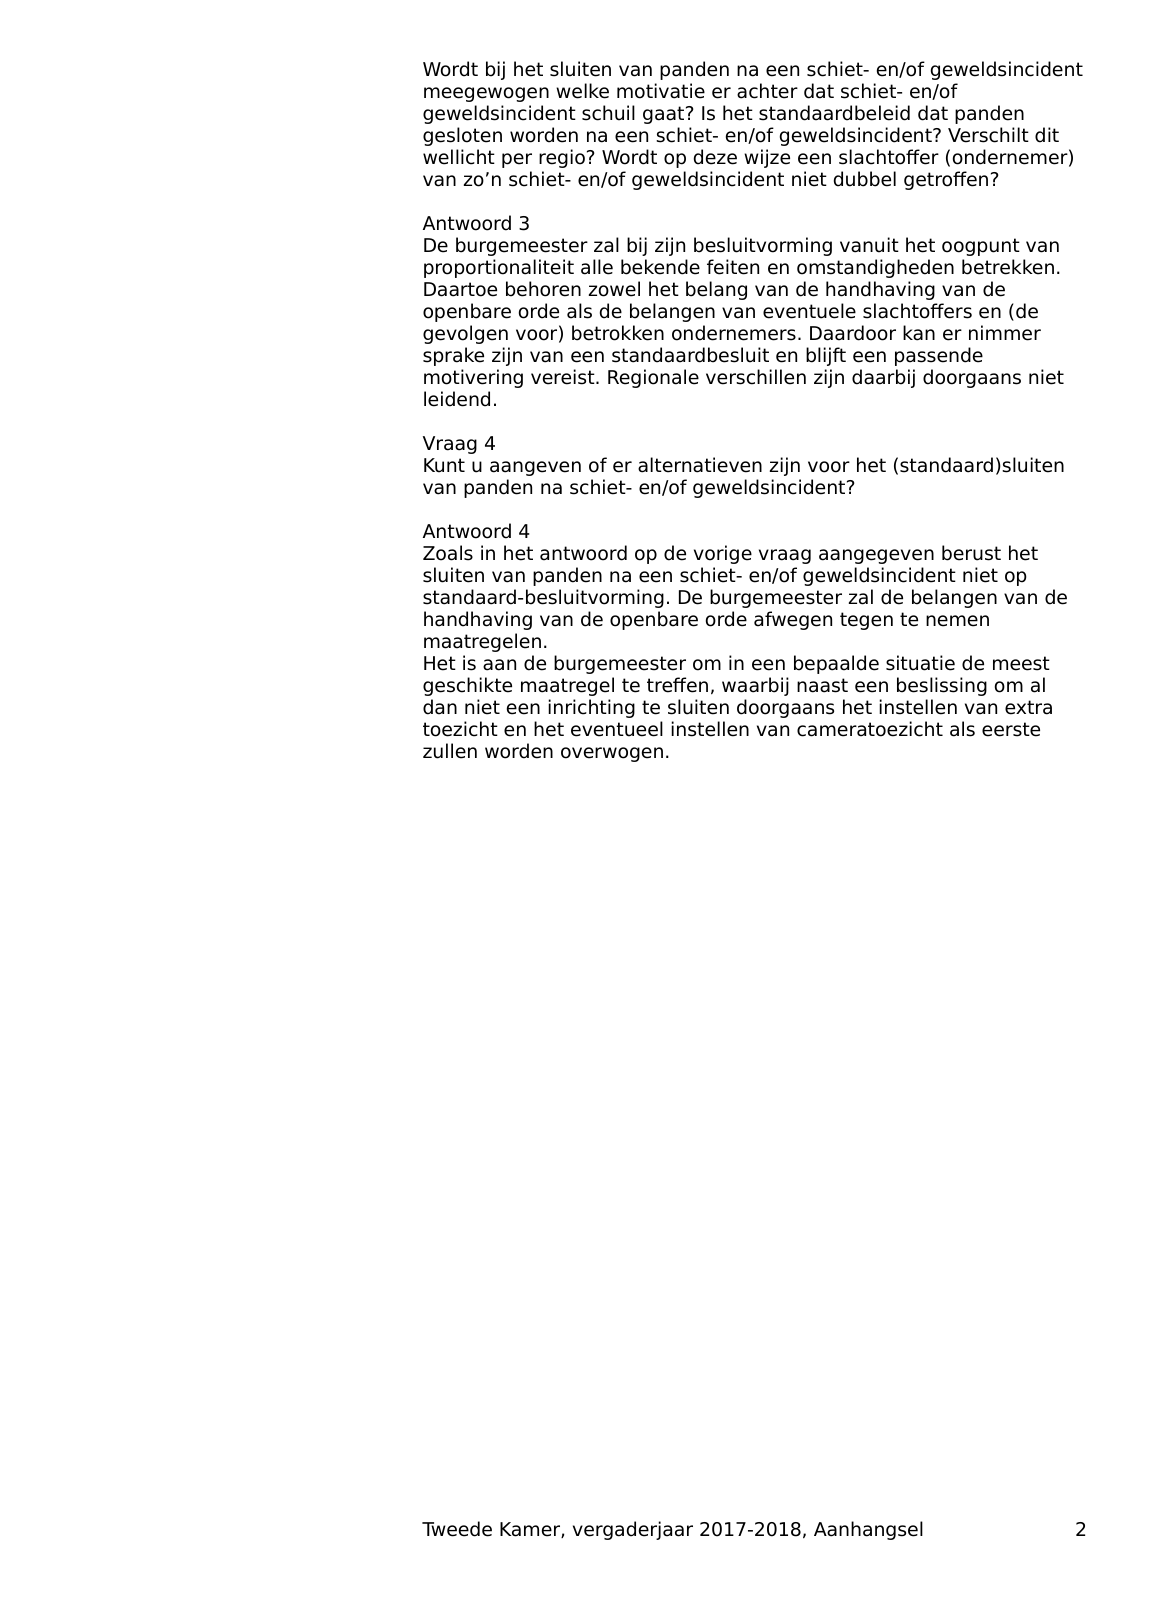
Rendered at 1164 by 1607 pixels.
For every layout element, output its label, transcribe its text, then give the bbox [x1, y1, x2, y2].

text Vraag 4 [422, 433, 1087, 455]
text Antwoord 4 [422, 521, 1087, 543]
text Zoals in het antwoord op de vorige vraag aangegeven berust het sluiten van panden na een schiet- en/of geweldsincident niet op standaard-besluitvorming. De burgemeester zal de belangen van de handhaving van de openbare orde afwegen tegen te nemen maatregelen. [422, 543, 1087, 653]
text De burgemeester zal bij zijn besluitvorming vanuit het oogpunt van proportionaliteit alle bekende feiten en omstandigheden betrekken. Daartoe behoren zowel het belang van de handhaving van de openbare orde als de belangen van eventuele slachtoffers en (de gevolgen voor) betrokken ondernemers. Daardoor kan er nimmer sprake zijn van een standaardbesluit en blijft een passende motivering vereist. Regionale verschillen zijn daarbij doorgaans niet leidend. [422, 235, 1087, 411]
text Wordt bij het sluiten van panden na een schiet- en/of geweldsincident meegewogen welke motivatie er achter dat schiet- en/of geweldsincident schuil gaat? Is het standaardbeleid dat panden gesloten worden na een schiet- en/of geweldsincident? Verschilt dit wellicht per regio? Wordt op deze wijze een slachtoffer (ondernemer) van zo’n schiet- en/of geweldsincident niet dubbel getroffen? [422, 59, 1087, 191]
text Het is aan de burgemeester om in een bepaalde situatie de meest geschikte maatregel te treffen, waarbij naast een beslissing om al dan niet een inrichting te sluiten doorgaans het instellen van extra toezicht en het eventueel instellen van cameratoezicht als eerste zullen worden overwogen. [422, 653, 1087, 763]
text Antwoord 3 [422, 213, 1087, 235]
text Kunt u aangeven of er alternatieven zijn voor het (standaard)sluiten van panden na schiet- en/of geweldsincident? [422, 455, 1087, 499]
